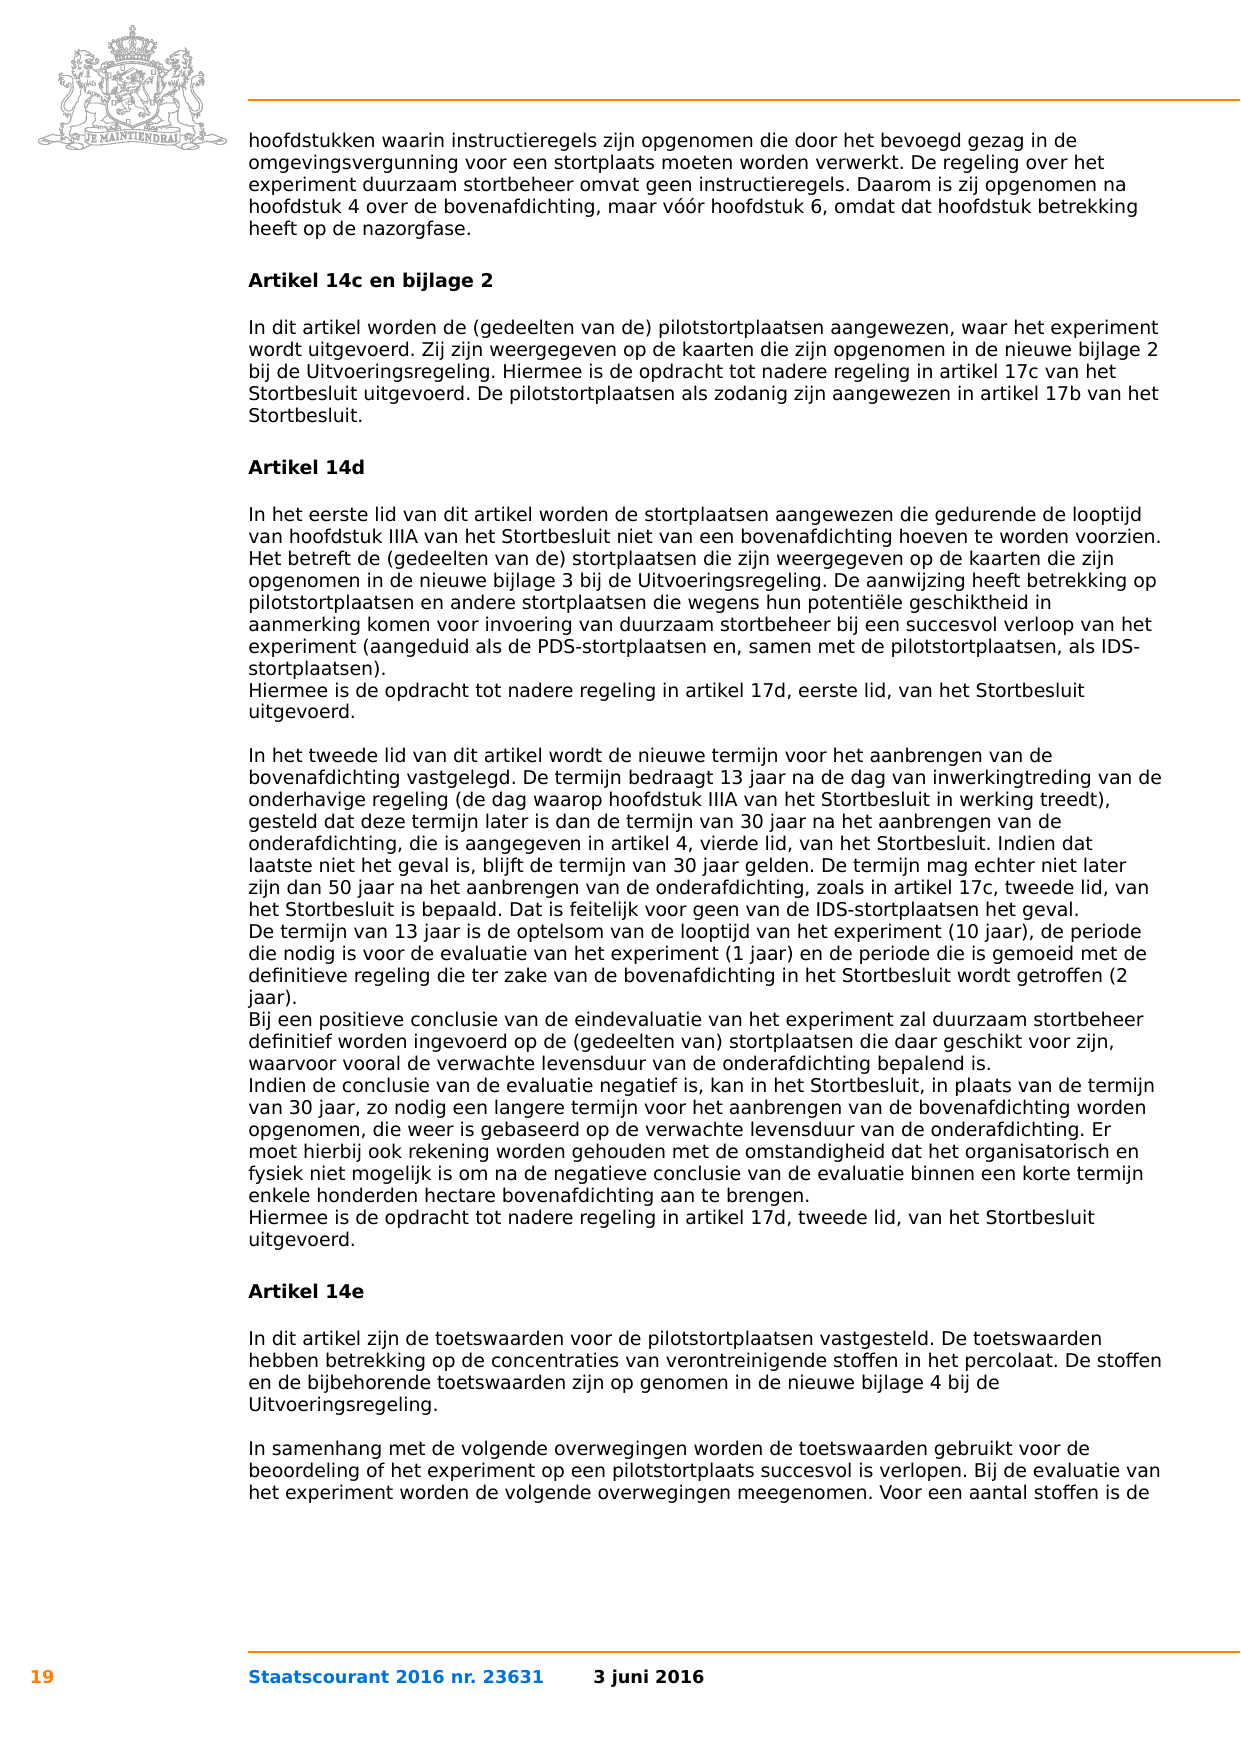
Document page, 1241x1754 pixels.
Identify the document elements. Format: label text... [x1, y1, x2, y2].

text hoofdstukken waarin instructieregels zijn opgenomen die door het bevoegd gezag in de omgevingsvergunning voor een stortplaats moeten worden verwerkt. De regeling over het experiment duurzaam stortbeheer omvat geen instructieregels. Daarom is zij opgenomen na hoofdstuk 4 over de bovenafdichting, maar vóór hoofdstuk 6, omdat dat hoofdstuk betrekking heeft op de nazorgfase. [248, 130, 1163, 240]
text In het tweede lid van dit artikel wordt de nieuwe termijn voor het aanbrengen van de bovenafdichting vastgelegd. De termijn bedraagt 13 jaar na de dag van inwerkingtreding van de onderhavige regeling (de dag waarop hoofdstuk IIIA van het Stortbesluit in werking treedt), gesteld dat deze termijn later is dan de termijn van 30 jaar na het aanbrengen van de onderafdichting, die is aangegeven in artikel 4, vierde lid, van het Stortbesluit. Indien dat laatste niet het geval is, blijft de termijn van 30 jaar gelden. De termijn mag echter niet later zijn dan 50 jaar na het aanbrengen van de onderafdichting, zoals in artikel 17c, tweede lid, van het Stortbesluit is bepaald. Dat is feitelijk voor geen van de IDS-stortplaatsen het geval. [248, 745, 1163, 921]
text Indien de conclusie van de evaluatie negatief is, kan in het Stortbesluit, in plaats van de termijn van 30 jaar, zo nodig een langere termijn voor het aanbrengen van de bovenafdichting worden opgenomen, die weer is gebaseerd op de verwachte levensduur van de onderafdichting. Er moet hierbij ook rekening worden gehouden met de omstandigheid dat het organisatorisch en fysiek niet mogelijk is om na de negatieve conclusie van de evaluatie binnen een korte termijn enkele honderden hectare bovenafdichting aan te brengen. [248, 1075, 1163, 1207]
text De termijn van 13 jaar is de optelsom van de looptijd van het experiment (10 jaar), de periode die nodig is voor de evaluatie van het experiment (1 jaar) en de periode die is gemoeid met de definitieve regeling die ter zake van de bovenafdichting in het Stortbesluit wordt getroffen (2 jaar). [248, 921, 1163, 1009]
text Hiermee is de opdracht tot nadere regeling in artikel 17d, tweede lid, van het Stortbesluit uitgevoerd. [248, 1207, 1163, 1251]
picture [38, 25, 227, 150]
text In het eerste lid van dit artikel worden de stortplaatsen aangewezen die gedurende de looptijd van hoofdstuk IIIA van het Stortbesluit niet van een bovenafdichting hoeven te worden voorzien. Het betreft de (gedeelten van de) stortplaatsen die zijn weergegeven op de kaarten die zijn opgenomen in de nieuwe bijlage 3 bij de Uitvoeringsregeling. De aanwijzing heeft betrekking op pilotstortplaatsen en andere stortplaatsen die wegens hun potentiële geschiktheid in aanmerking komen voor invoering van duurzaam stortbeheer bij een succesvol verloop van het experiment (aangeduid als de PDS-stortplaatsen en, samen met de pilotstortplaatsen, als IDS-stortplaatsen). [248, 504, 1163, 679]
subtitle Artikel 14d [248, 457, 1163, 479]
text In dit artikel worden de (gedeelten van de) pilotstortplaatsen aangewezen, waar het experiment wordt uitgevoerd. Zij zijn weergegeven op de kaarten die zijn opgenomen in de nieuwe bijlage 2 bij de Uitvoeringsregeling. Hiermee is de opdracht tot nadere regeling in artikel 17c van het Stortbesluit uitgevoerd. De pilotstortplaatsen als zodanig zijn aangewezen in artikel 17b van het Stortbesluit. [248, 317, 1163, 427]
subtitle Artikel 14e [248, 1281, 1163, 1303]
text Hiermee is de opdracht tot nadere regeling in artikel 17d, eerste lid, van het Stortbesluit uitgevoerd. [248, 679, 1163, 723]
subtitle Artikel 14c en bijlage 2 [248, 270, 1163, 292]
text In dit artikel zijn de toetswaarden voor de pilotstortplaatsen vastgesteld. De toetswaarden hebben betrekking op de concentraties van verontreinigende stoffen in het percolaat. De stoffen en de bijbehorende toetswaarden zijn op genomen in de nieuwe bijlage 4 bij de Uitvoeringsregeling. [248, 1328, 1163, 1416]
text In samenhang met de volgende overwegingen worden de toetswaarden gebruikt voor de beoordeling of het experiment op een pilotstortplaats succesvol is verlopen. Bij de evaluatie van het experiment worden de volgende overwegingen meegenomen. Voor een aantal stoffen is de [248, 1438, 1163, 1503]
text Bij een positieve conclusie van de eindevaluatie van het experiment zal duurzaam stortbeheer definitief worden ingevoerd op de (gedeelten van) stortplaatsen die daar geschikt voor zijn, waarvoor vooral de verwachte levensduur van de onderafdichting bepalend is. [248, 1009, 1163, 1075]
